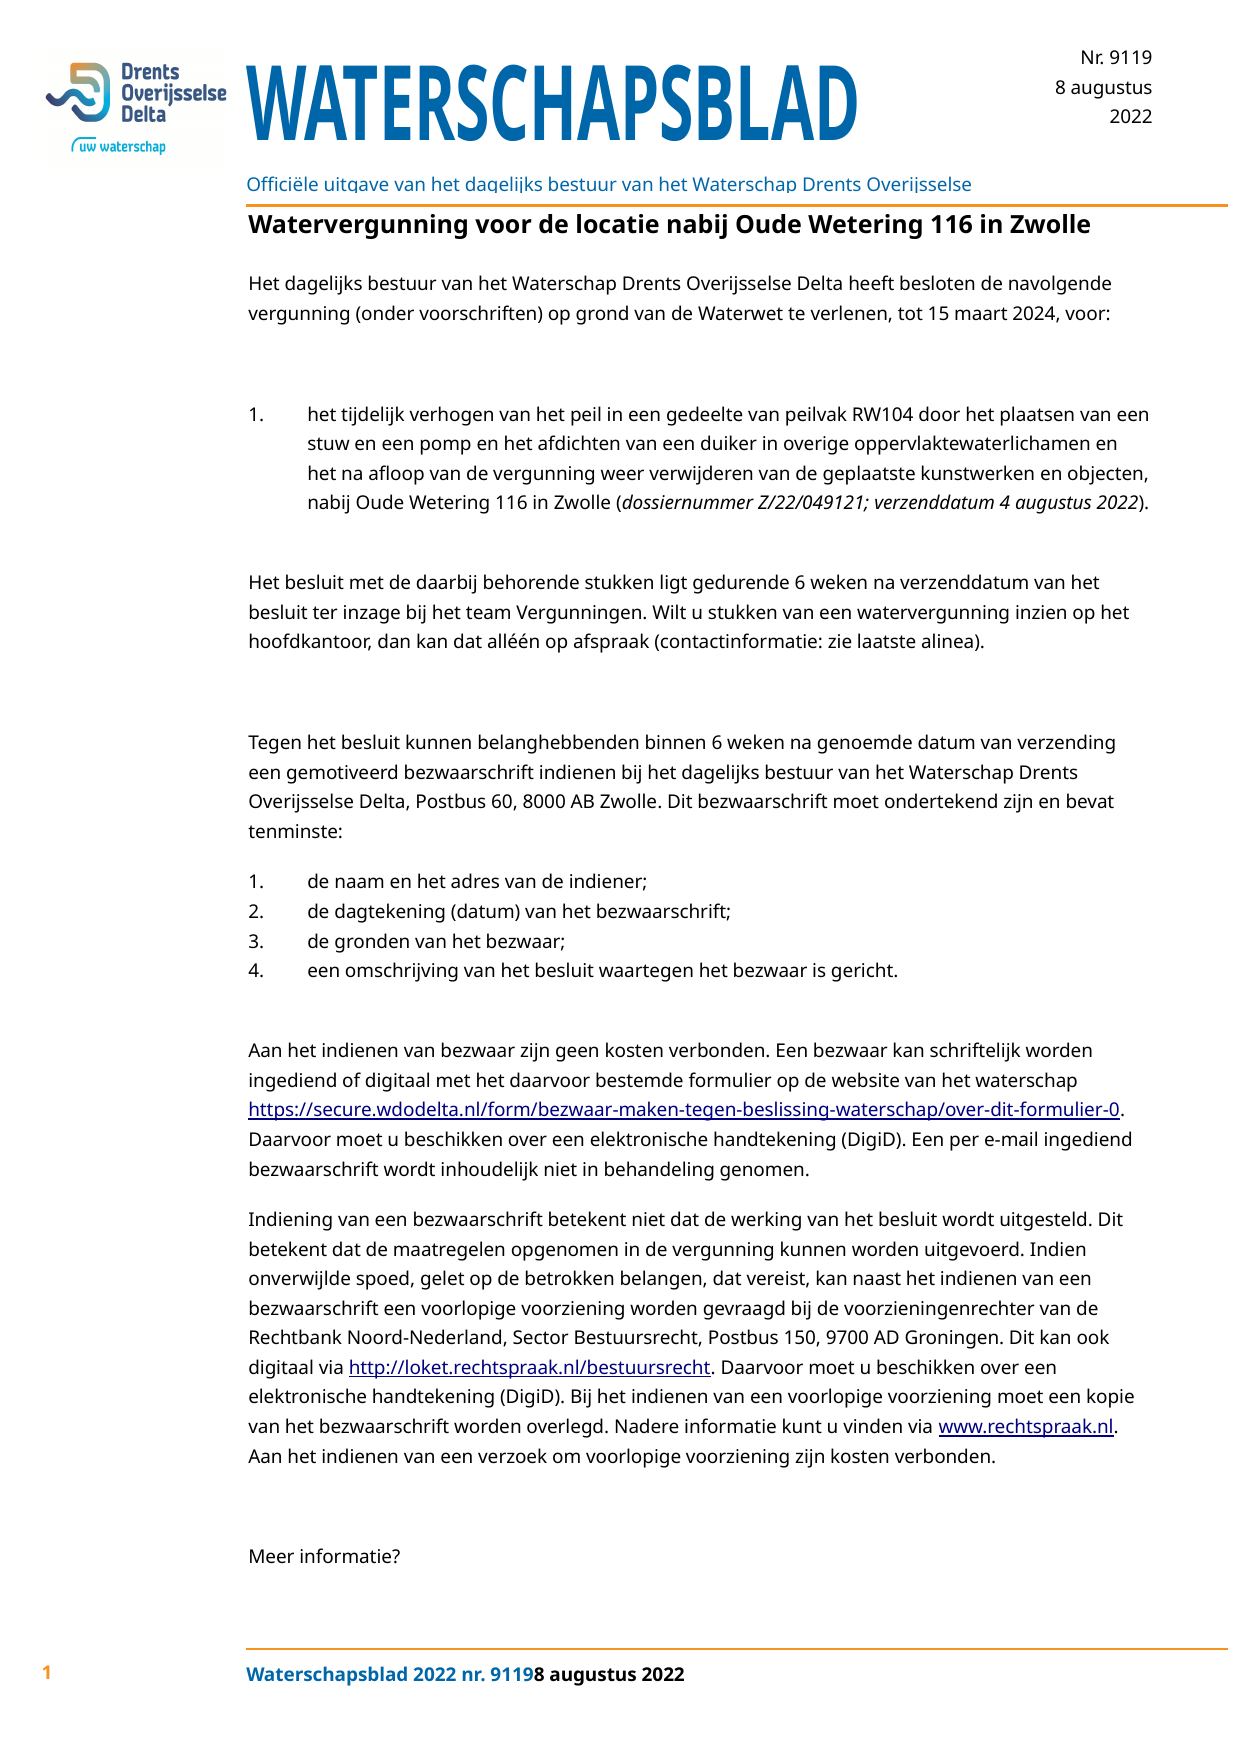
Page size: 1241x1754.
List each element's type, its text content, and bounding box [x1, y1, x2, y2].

text Tegen het besluit kunnen belanghebbenden binnen 6 weken na genoemde datum van verzending een gemotiveerd bezwaarschrift indienen bij het dagelijks bestuur van het Waterschap Drents Overijsselse Delta, Postbus 60, 8000 AB Zwolle. Dit bezwaarschrift moet ondertekend zijn en bevat tenminste: [248, 729, 1152, 844]
list het tijdelijk verhogen van het peil in een gedeelte van peilvak RW104 door het plaatsen van een stuw en een pomp en het afdichten van een duiker in overige oppervlaktewaterlichamen en het na afloop van de vergunning weer verwijderen van de geplaatste kunstwerken en objecten, nabij Oude Wetering 116 in Zwolle (dossiernummer Z/22/049121; verzenddatum 4 augustus 2022). [248, 401, 1152, 515]
picture [41, 47, 231, 172]
text Indiening van een bezwaarschrift betekent niet dat de werking van het besluit wordt uitgesteld. Dit betekent dat de maatregelen opgenomen in de vergunning kunnen worden uitgevoerd. Indien onverwijlde spoed, gelet op de betrokken belangen, dat vereist, kan naast het indienen van een bezwaarschrift een voorlopige voorziening worden gevraagd bij de voorzieningenrechter van de Rechtbank Noord-Nederland, Sector Bestuursrecht, Postbus 150, 9700 AD Groningen. Dit kan ook digitaal via http://loket.rechtspraak.nl/bestuursrecht. Daarvoor moet u beschikken over een elektronische handtekening (DigiD). Bij het indienen van een voorlopige voorziening moet een kopie van het bezwaarschrift worden overlegd. Nadere informatie kunt u vinden via www.rechtspraak.nl. Aan het indienen van een verzoek om voorlopige voorziening zijn kosten verbonden. [248, 1206, 1152, 1468]
text Het dagelijks bestuur van het Waterschap Drents Overijsselse Delta heeft besloten de navolgende vergunning (onder voorschriften) op grond van de Waterwet te verlenen, tot 15 maart 2024, voor: [248, 270, 1152, 326]
list de naam en het adres van de indiener; [248, 869, 1152, 894]
list de dagtekening (datum) van het bezwaarschrift; [248, 898, 1152, 924]
list een omschrijving van het besluit waartegen het bezwaar is gericht. [248, 957, 1152, 983]
text Watervergunning voor de locatie nabij Oude Wetering 116 in Zwolle [248, 207, 1152, 241]
text Het besluit met de daarbij behorende stukken ligt gedurende 6 weken na verzenddatum van het besluit ter inzage bij het team Vergunningen. Wilt u stukken van een watervergunning inzien op het hoofdkantoor, dan kan dat alléén op afspraak (contactinformatie: zie laatste alinea). [248, 569, 1152, 654]
text Meer informatie? [248, 1544, 1152, 1569]
list de gronden van het bezwaar; [248, 928, 1152, 953]
text Aan het indienen van bezwaar zijn geen kosten verbonden. Een bezwaar kan schriftelijk worden ingediend of digitaal met het daarvoor bestemde formulier op de website van het waterschap https://secure.wdodelta.nl/form/bezwaar-maken-tegen-beslissing-waterschap/over-dit-formulier-0. Daarvoor moet u beschikken over een elektronische handtekening (DigiD). Een per e-mail ingediend bezwaarschrift wordt inhoudelijk niet in behandeling genomen. [248, 1037, 1152, 1181]
